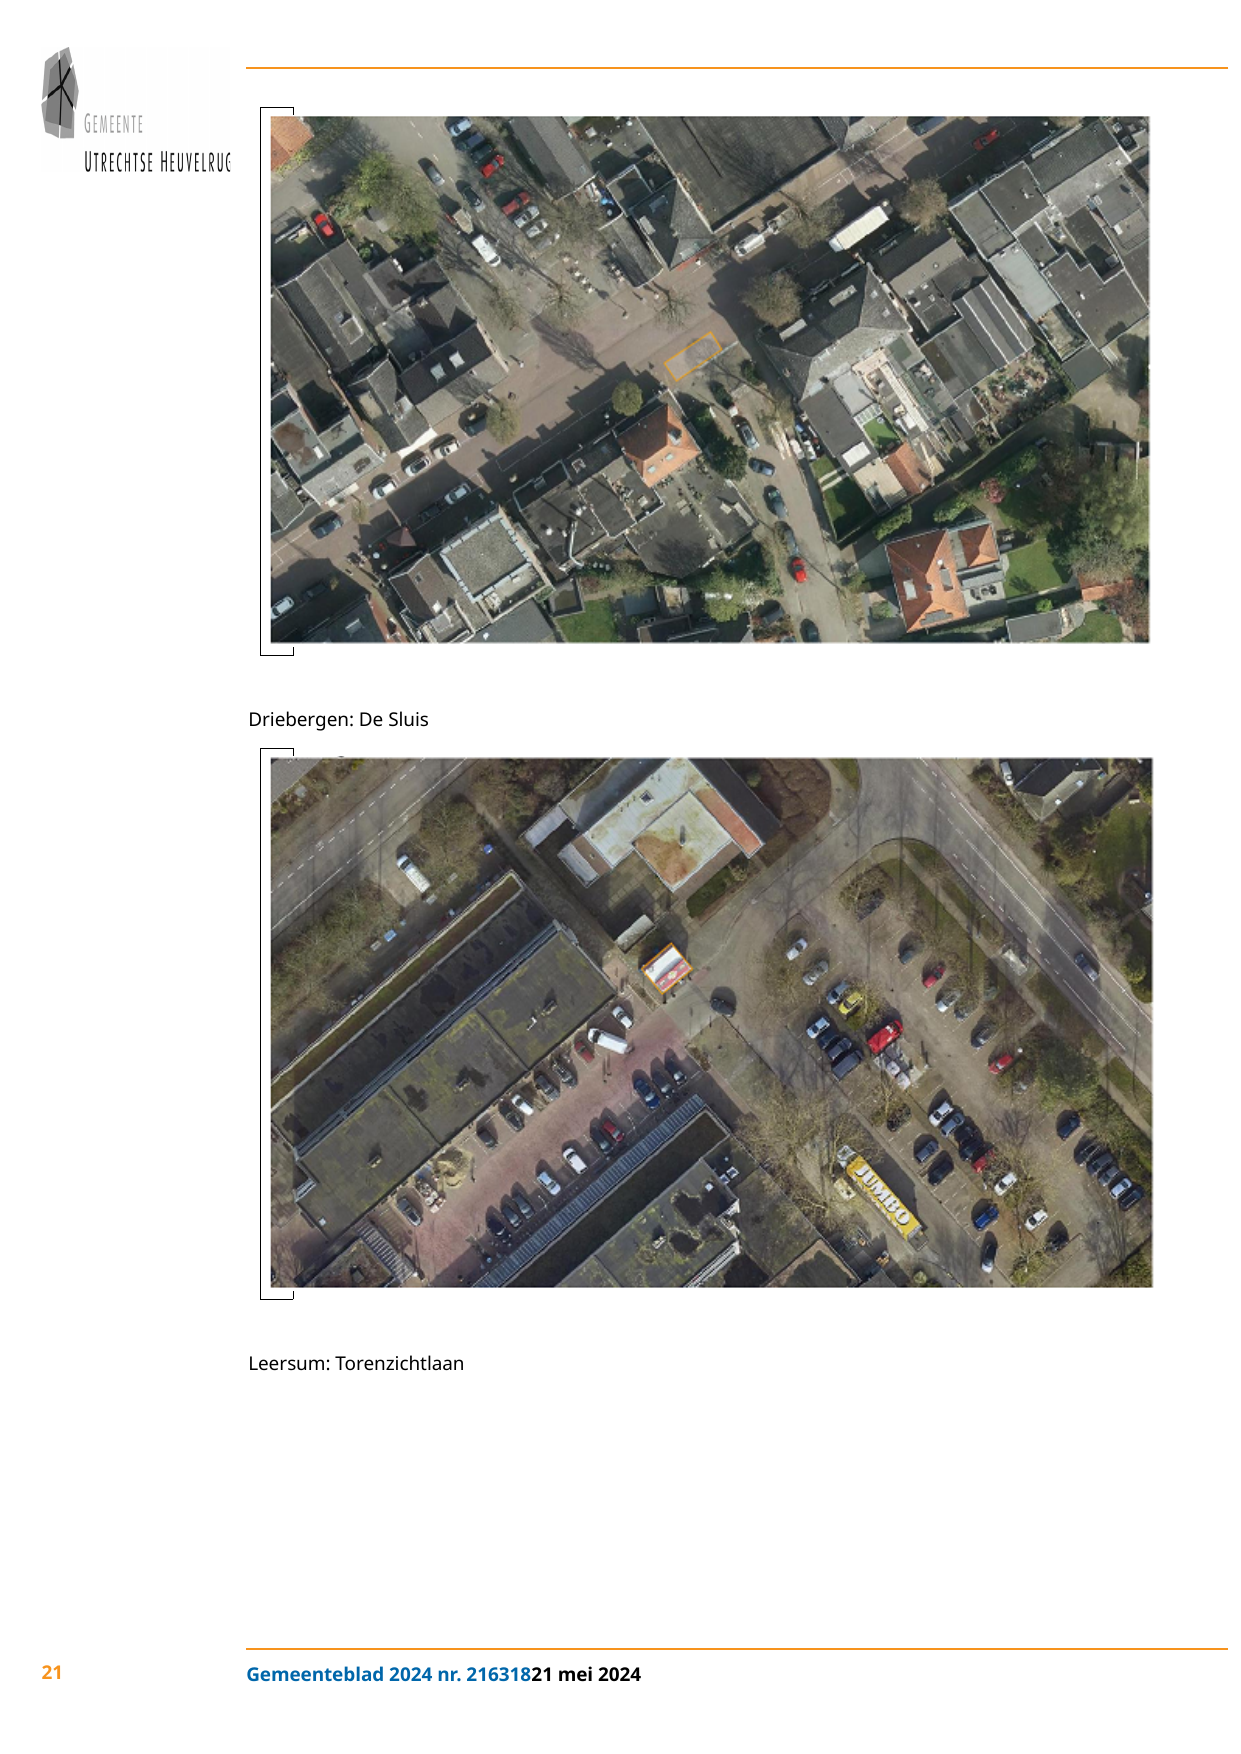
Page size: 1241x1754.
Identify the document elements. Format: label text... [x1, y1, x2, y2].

picture [268, 756, 1155, 1291]
picture [41, 47, 231, 172]
text Leersum: Torenzichtlaan [248, 1350, 1152, 1376]
picture [268, 115, 1155, 647]
text Driebergen: De Sluis [248, 706, 1152, 732]
